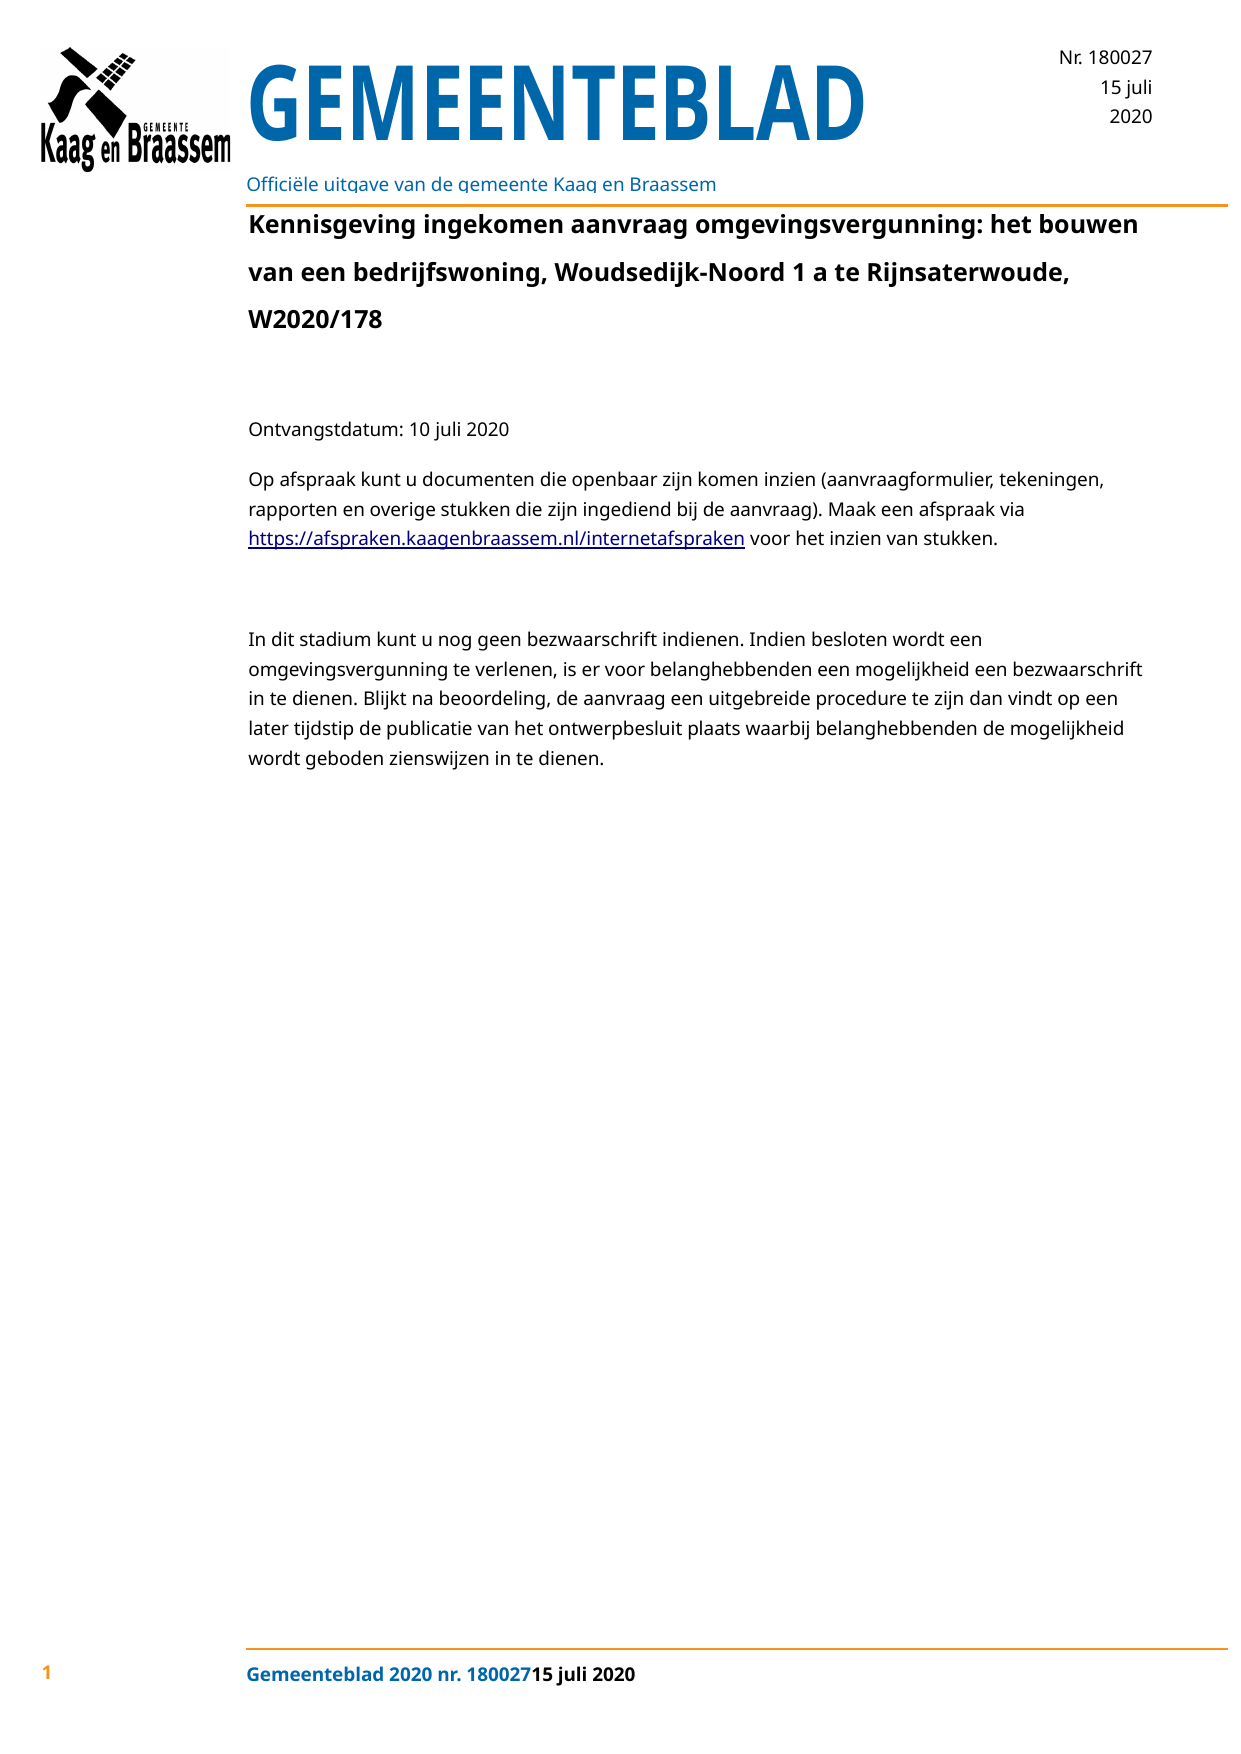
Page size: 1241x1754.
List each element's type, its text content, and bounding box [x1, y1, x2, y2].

text Kennisgeving ingekomen aanvraag omgevingsvergunning: het bouwen van een bedrijfswoning, Woudsedijk-Noord 1 a te Rijnsaterwoude, W2020/178 [248, 207, 1152, 336]
text Ontvangstdatum: 10 juli 2020 [248, 416, 1152, 442]
text In dit stadium kunt u nog geen bezwaarschrift indienen. Indien besloten wordt een omgevingsvergunning te verlenen, is er voor belanghebbenden een mogelijkheid een bezwaarschrift in te dienen. Blijkt na beoordeling, de aanvraag een uitgebreide procedure te zijn dan vindt op een later tijdstip de publicatie van het ontwerpbesluit plaats waarbij belanghebbenden de mogelijkheid wordt geboden zienswijzen in te dienen. [248, 626, 1152, 770]
text Op afspraak kunt u documenten die openbaar zijn komen inzien (aanvraagformulier, tekeningen, rapporten en overige stukken die zijn ingediend bij de aanvraag). Maak een afspraak via https://afspraken.kaagenbraassem.nl/internetafspraken voor het inzien van stukken. [248, 466, 1152, 551]
picture [41, 47, 231, 172]
